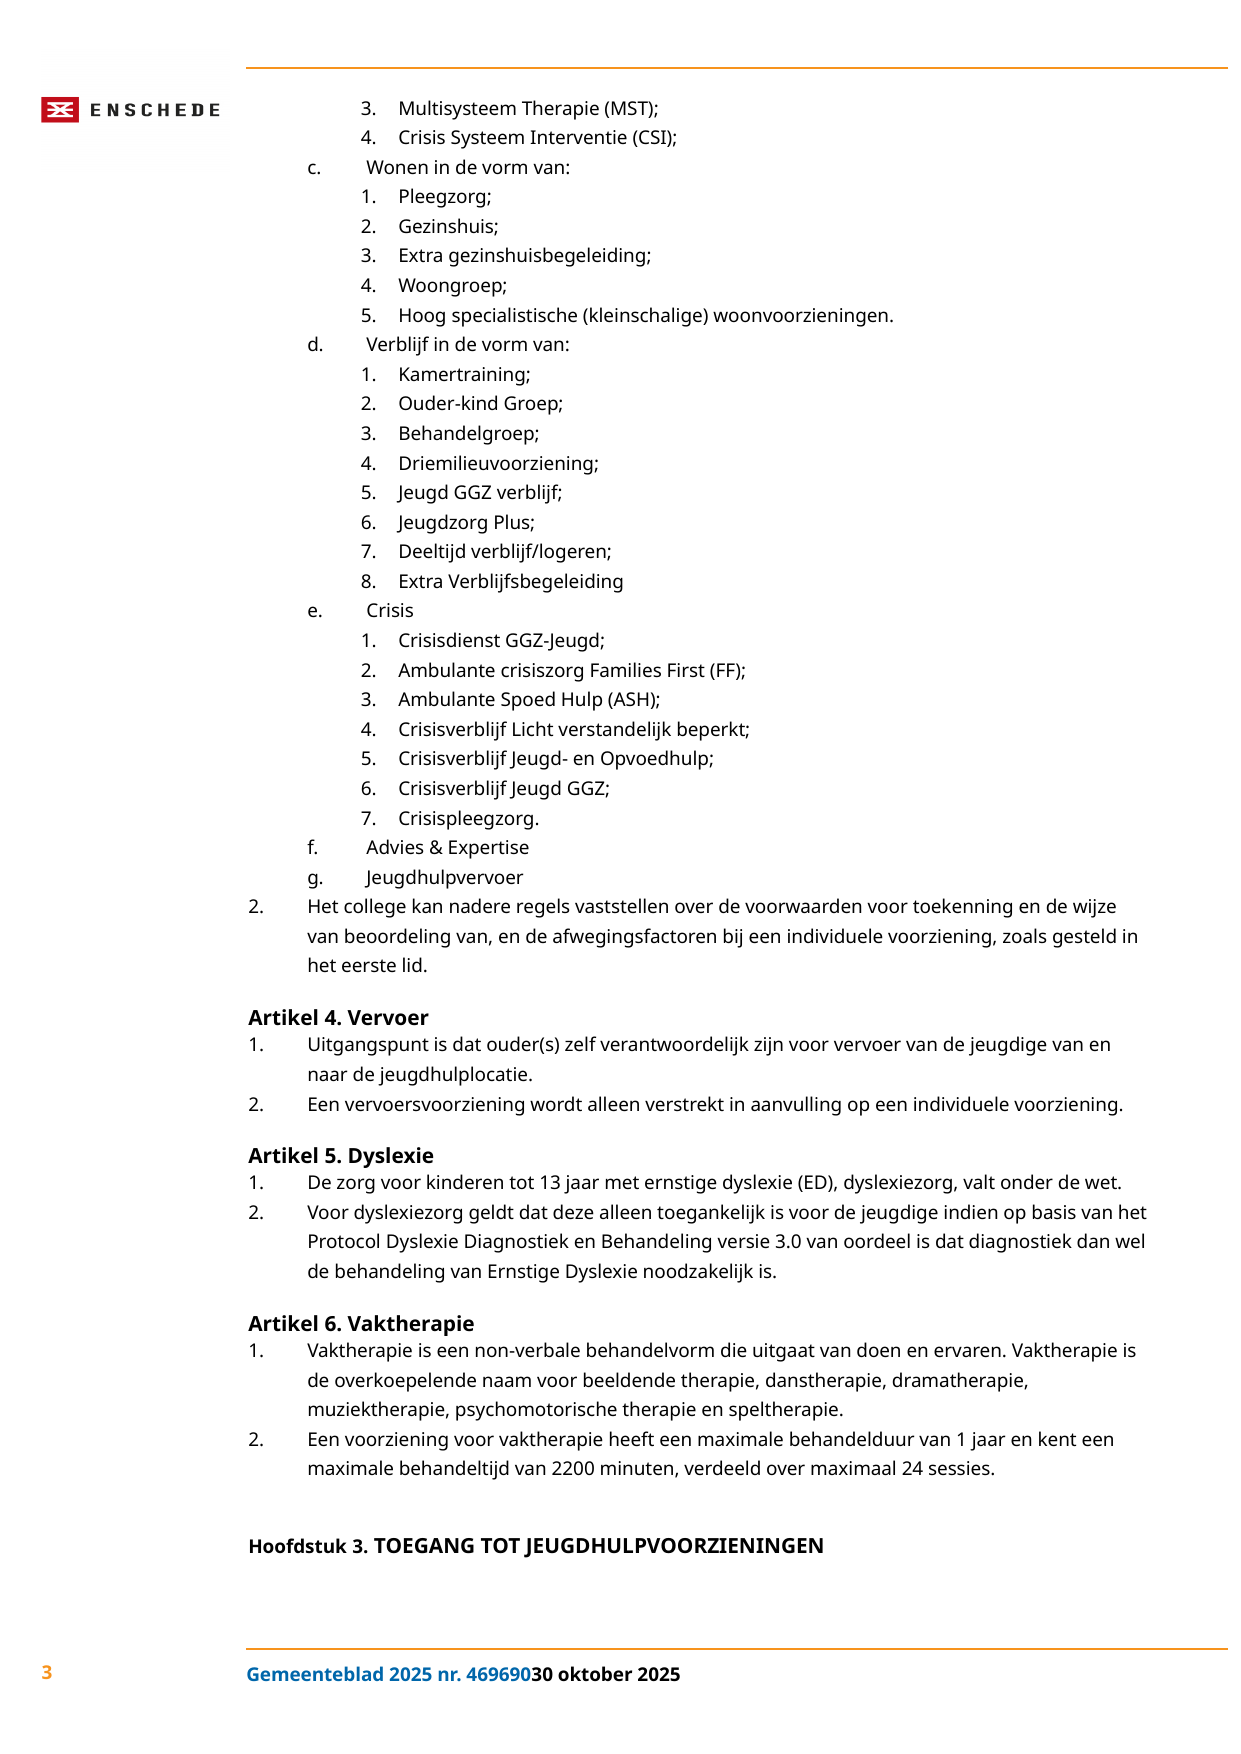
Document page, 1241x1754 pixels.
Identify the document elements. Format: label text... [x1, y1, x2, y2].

list Verblijf in de vorm van: [307, 331, 1152, 357]
list Ouder-kind Groep; [361, 391, 1152, 416]
list Crisisdienst GGZ-Jeugd; [361, 627, 1152, 653]
list Crisis [307, 598, 1152, 623]
list Voor dyslexiezorg geldt dat deze alleen toegankelijk is voor de jeugdige indien op basis van het Protocol Dyslexie Diagnostiek en Behandeling versie 3.0 van oordeel is dat diagnostiek dan wel de behandeling van Ernstige Dyslexie noodzakelijk is. [248, 1199, 1152, 1284]
text Artikel 6. Vaktherapie [248, 1309, 1152, 1337]
list Jeugd GGZ verblijf; [361, 479, 1152, 505]
list Wonen in de vorm van: [307, 154, 1152, 180]
list Behandelgroep; [361, 420, 1152, 446]
list Driemilieuvoorziening; [361, 450, 1152, 476]
list Hoog specialistische (kleinschalige) woonvoorzieningen. [361, 302, 1152, 328]
list Jeugdzorg Plus; [361, 509, 1152, 535]
list Crisis Systeem Interventie (CSI); [361, 124, 1152, 150]
list Jeugdhulpvervoer [307, 864, 1152, 890]
list Een voorziening voor vaktherapie heeft een maximale behandelduur van 1 jaar en kent een maximale behandeltijd van 2200 minuten, verdeeld over maximaal 24 sessies. [248, 1426, 1152, 1481]
list Extra gezinshuisbegeleiding; [361, 243, 1152, 268]
list Een vervoersvoorziening wordt alleen verstrekt in aanvulling op een individuele voorziening. [248, 1091, 1152, 1116]
list Kamertraining; [361, 361, 1152, 387]
list Advies & Expertise [307, 834, 1152, 860]
list Extra Verblijfsbegeleiding [361, 568, 1152, 594]
list Ambulante Spoed Hulp (ASH); [361, 686, 1152, 712]
list Multisysteem Therapie (MST); [361, 95, 1152, 121]
list Woongroep; [361, 272, 1152, 298]
list De zorg voor kinderen tot 13 jaar met ernstige dyslexie (ED), dyslexiezorg, valt onder de wet. [248, 1169, 1152, 1195]
list Pleegzorg; [361, 183, 1152, 209]
list Het college kan nadere regels vaststellen over de voorwaarden voor toekenning en de wijze van beoordeling van, en de afwegingsfactoren bij een individuele voorziening, zoals gesteld in het eerste lid. [248, 893, 1152, 978]
list Crisisverblijf Licht verstandelijk beperkt; [361, 716, 1152, 742]
text Artikel 4. Vervoer [248, 1003, 1152, 1032]
list Ambulante crisiszorg Families First (FF); [361, 657, 1152, 683]
list Deeltijd verblijf/logeren; [361, 538, 1152, 564]
list Gezinshuis; [361, 213, 1152, 239]
picture [41, 47, 231, 172]
list Crisisverblijf Jeugd GGZ; [361, 775, 1152, 801]
text Artikel 5. Dyslexie [248, 1141, 1152, 1169]
list Crisisverblijf Jeugd- en Opvoedhulp; [361, 746, 1152, 771]
list Uitgangspunt is dat ouder(s) zelf verantwoordelijk zijn voor vervoer van de jeugdige van en naar de jeugdhulplocatie. [248, 1032, 1152, 1087]
list Crisispleegzorg. [361, 805, 1152, 831]
list Vaktherapie is een non-verbale behandelvorm die uitgaat van doen en ervaren. Vaktherapie is de overkoepelende naam voor beeldende therapie, danstherapie, dramatherapie, muziektherapie, psychomotorische therapie en speltherapie. [248, 1337, 1152, 1422]
text Hoofdstuk 3. TOEGANG TOT JEUGDHULPVOORZIENINGEN [248, 1531, 1152, 1559]
